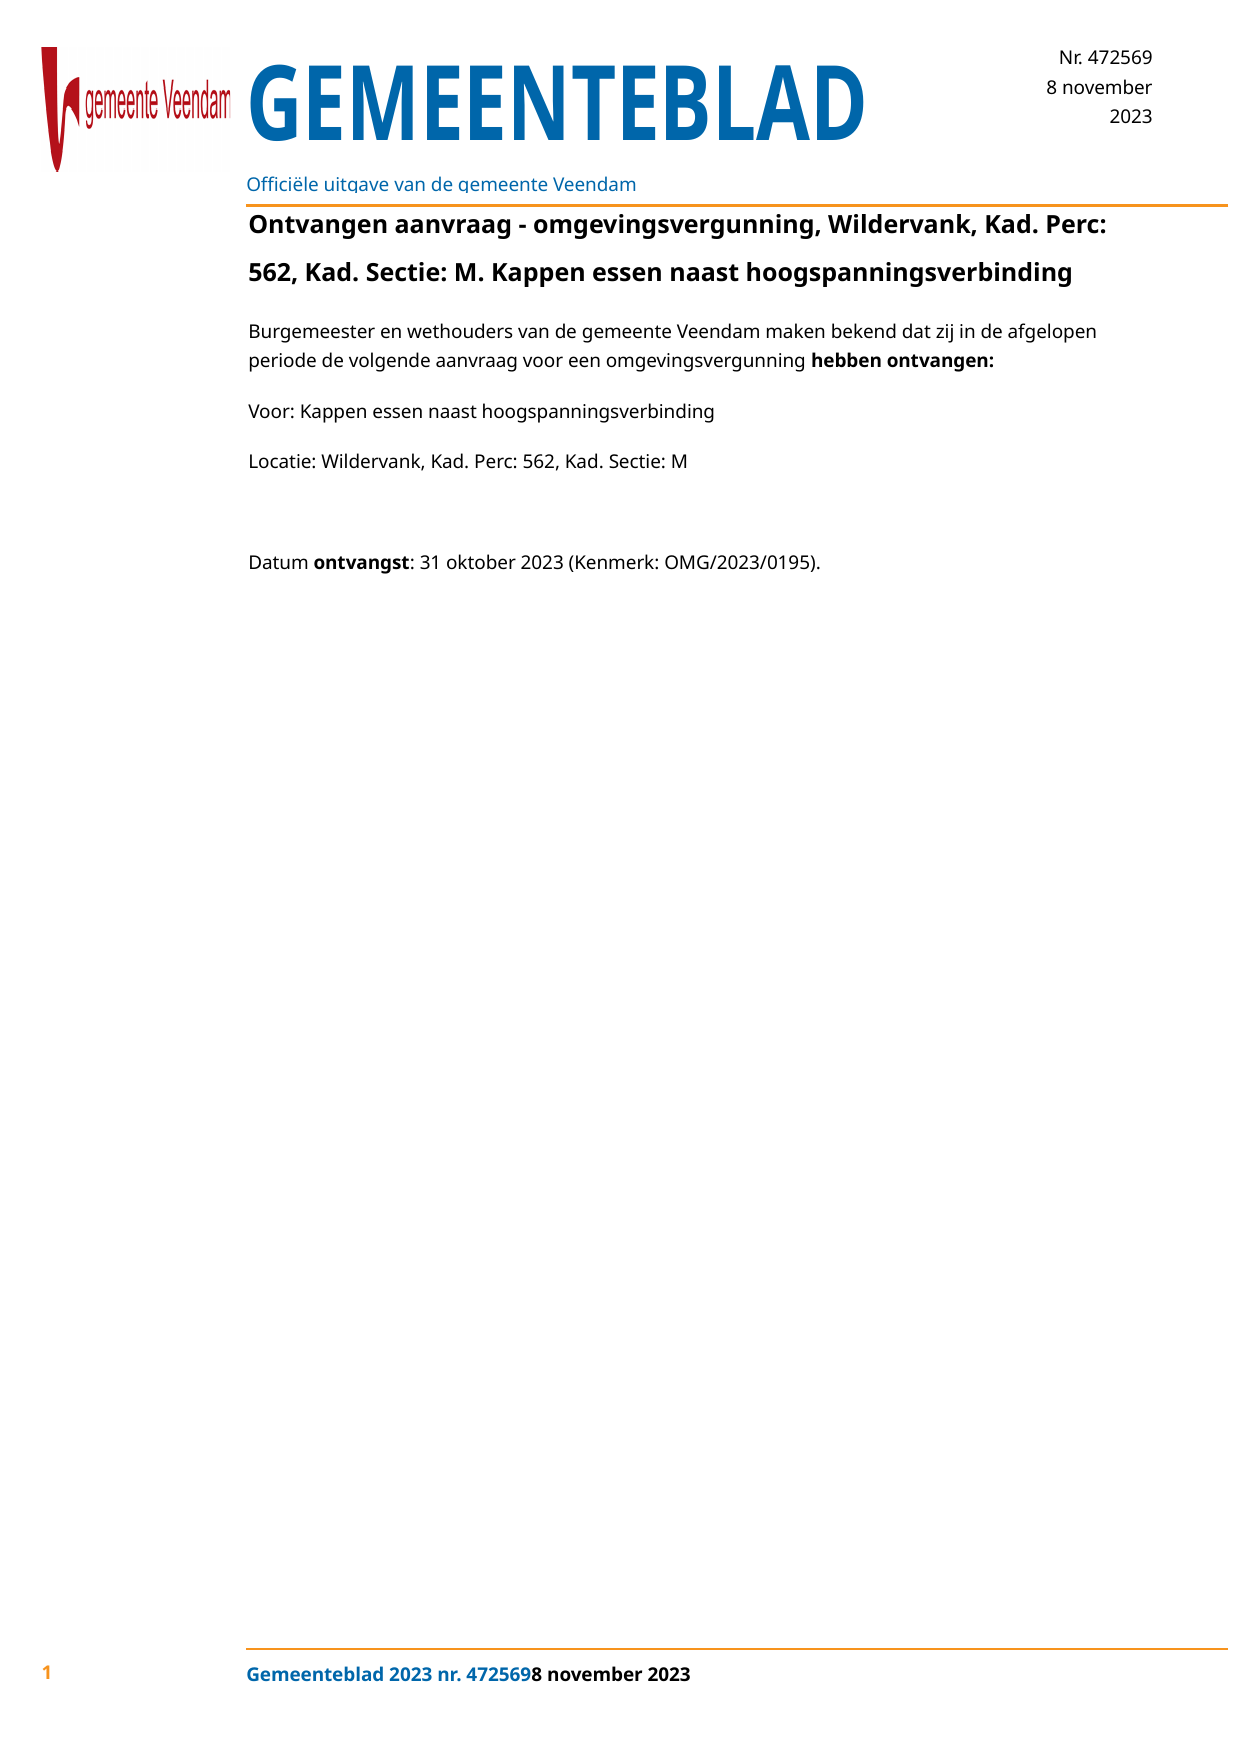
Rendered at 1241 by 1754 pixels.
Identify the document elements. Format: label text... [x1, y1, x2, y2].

picture [41, 47, 231, 172]
text Voor: Kappen essen naast hoogspanningsverbinding [248, 398, 1152, 424]
text Burgemeester en wethouders van de gemeente Veendam maken bekend dat zij in de afgelopen periode de volgende aanvraag voor een omgevingsvergunning hebben ontvangen: [248, 318, 1152, 373]
text Datum ontvangst: 31 oktober 2023 (Kenmerk: OMG/2023/0195). [248, 549, 1152, 575]
text Ontvangen aanvraag - omgevingsvergunning, Wildervank, Kad. Perc: 562, Kad. Sectie: M. Kappen essen naast hoogspanningsverbinding [248, 207, 1152, 288]
text Locatie: Wildervank, Kad. Perc: 562, Kad. Sectie: M [248, 448, 1152, 474]
